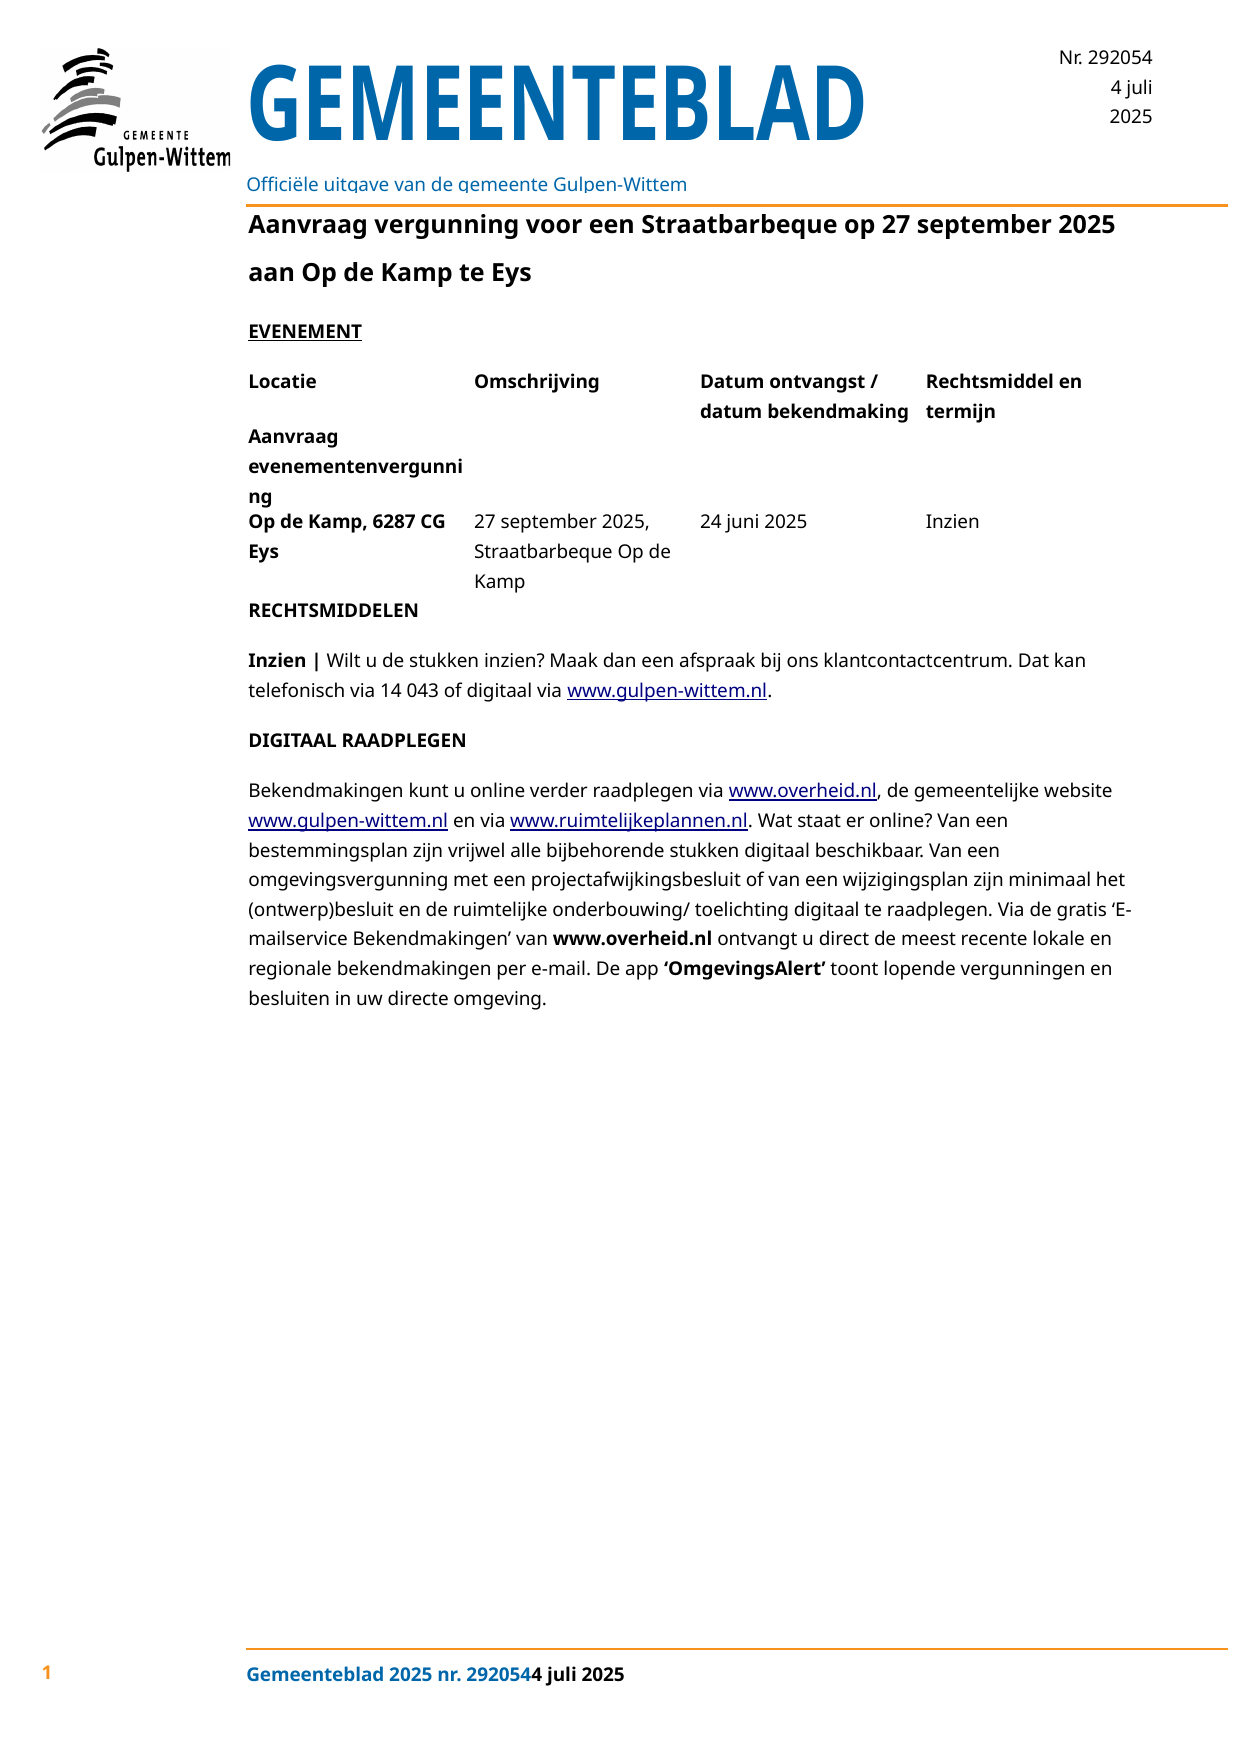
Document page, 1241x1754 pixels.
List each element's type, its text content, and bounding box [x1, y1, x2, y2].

text EVENEMENT [248, 318, 1152, 344]
picture [41, 47, 231, 172]
table_header Locatie [248, 369, 474, 424]
table_cell 27 september 2025, Straatbarbeque Op de Kamp [474, 509, 700, 593]
table_cell Inzien [926, 509, 1152, 593]
table_header Datum ontvangst / datum bekendmaking [700, 369, 926, 424]
text RECHTSMIDDELEN [248, 597, 1152, 622]
table_cell 24 juni 2025 [700, 509, 926, 593]
text Inzien | Wilt u de stukken inzien? Maak dan een afspraak bij ons klantcontactcentrum. Dat kan telefonisch via 14 043 of digitaal via www.gulpen-wittem.nl. [248, 647, 1152, 702]
table_cell [926, 424, 1152, 509]
table_cell [474, 424, 700, 509]
table_header Rechtsmiddel en termijn [926, 369, 1152, 424]
table_cell Op de Kamp, 6287 CG Eys [248, 509, 474, 593]
text Aanvraag vergunning voor een Straatbarbeque op 27 september 2025 aan Op de Kamp te Eys [248, 207, 1152, 288]
table_cell [700, 424, 926, 509]
table_cell Aanvraag evenementenvergunning [248, 424, 474, 509]
text DIGITAAL RAADPLEGEN [248, 727, 1152, 753]
table_header Omschrijving [474, 369, 700, 424]
text Bekendmakingen kunt u online verder raadplegen via www.overheid.nl, de gemeentelijke website www.gulpen-wittem.nl en via www.ruimtelijkeplannen.nl. Wat staat er online? Van een bestemmingsplan zijn vrijwel alle bijbehorende stukken digitaal beschikbaar. Van een omgevingsvergunning met een projectafwijkingsbesluit of van een wijzigingsplan zijn minimaal het (ontwerp)besluit en de ruimtelijke onderbouwing/ toelichting digitaal te raadplegen. Via de gratis ‘E-mailservice Bekendmakingen’ van www.overheid.nl ontvangt u direct de meest recente lokale en regionale bekendmakingen per e-mail. De app ‘OmgevingsAlert’ toont lopende vergunningen en besluiten in uw directe omgeving. [248, 778, 1152, 1010]
